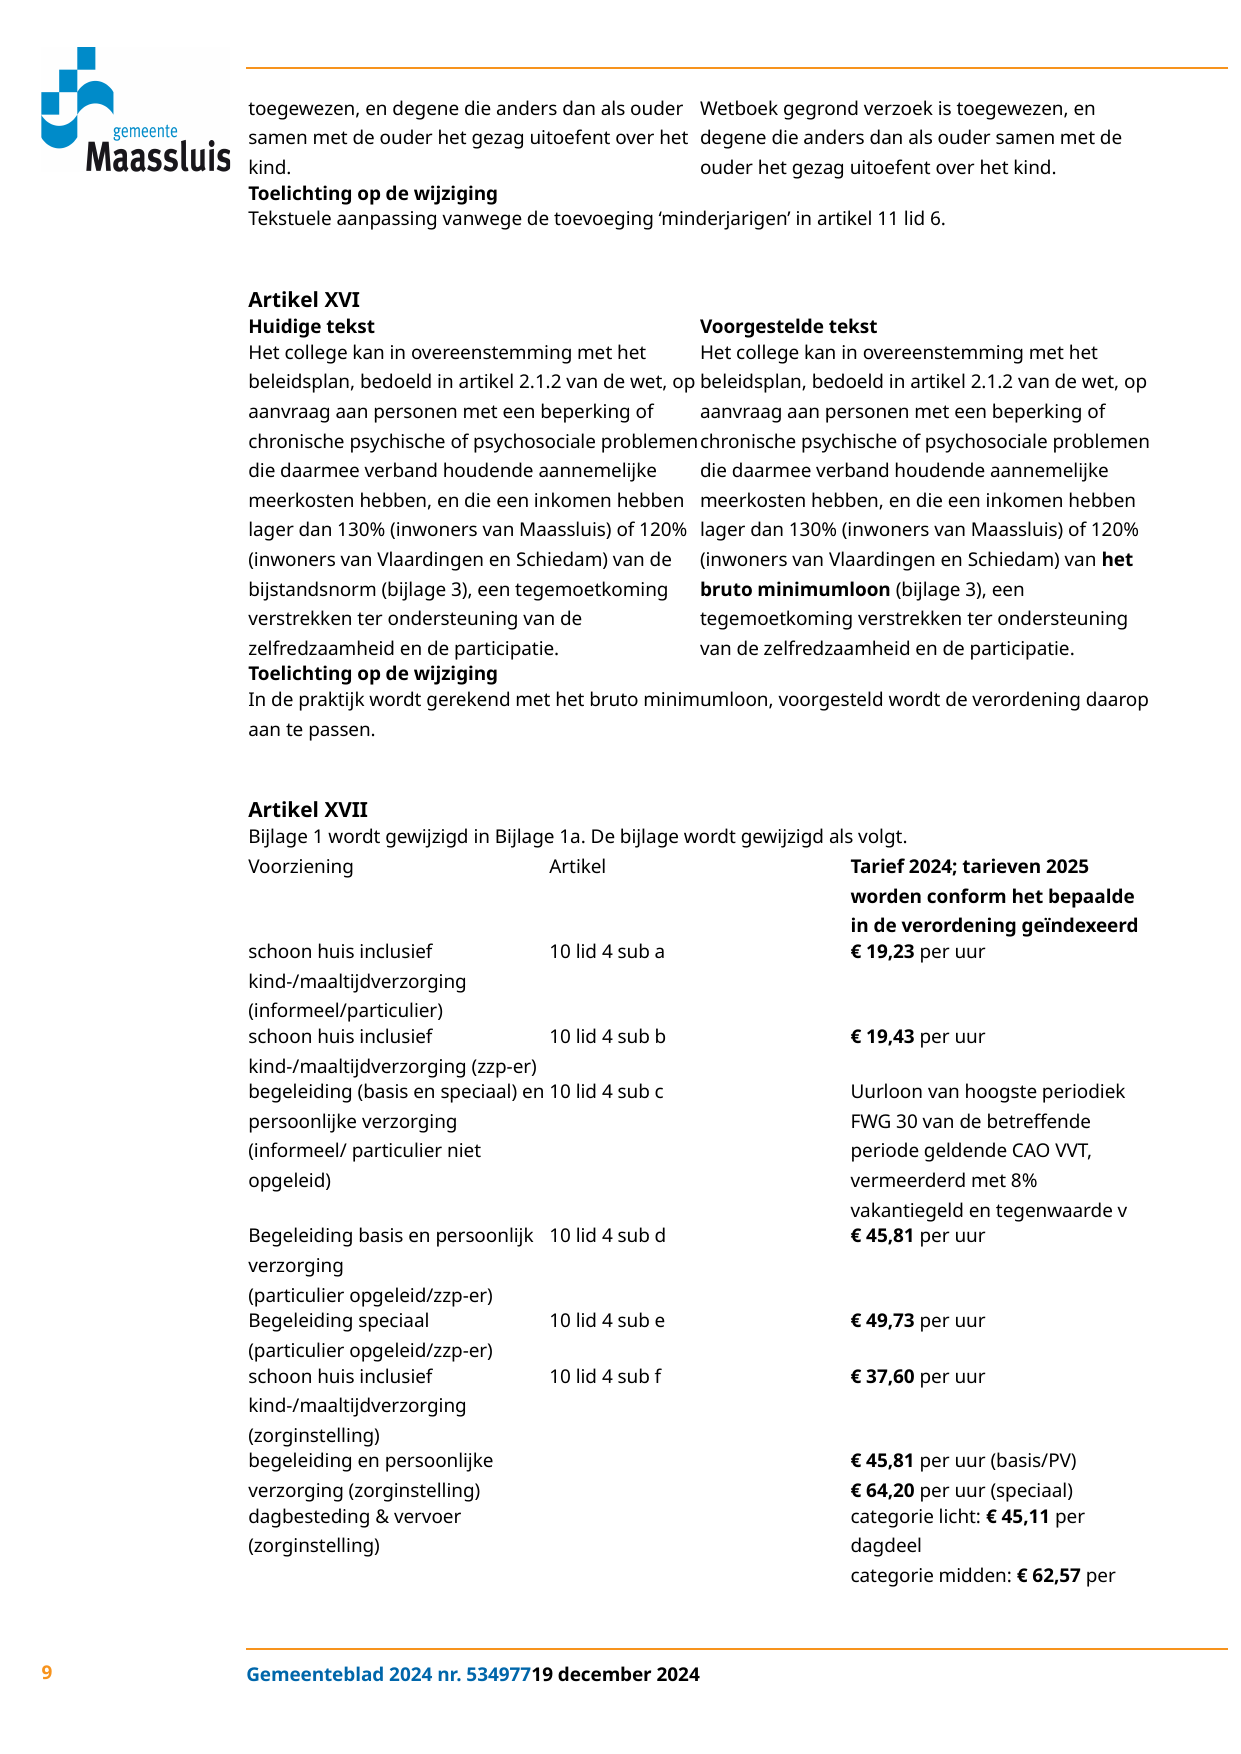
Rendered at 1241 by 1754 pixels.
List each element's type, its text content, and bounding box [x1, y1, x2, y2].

table_cell € 19,43 per uur [850, 1023, 1152, 1078]
table_cell dagbesteding & vervoer (zorginstelling) [248, 1503, 549, 1588]
table_cell schoon huis inclusief kind-/maaltijdverzorging (zorginstelling) [248, 1363, 549, 1448]
text Artikel XVI [248, 285, 1152, 313]
table_cell begeleiding en persoonlijke verzorging (zorginstelling) [248, 1448, 549, 1503]
table_cell Tekstuele aanpassing vanwege de toevoeging ‘minderjarigen’ in artikel 11 lid 6. [248, 205, 1152, 231]
table_header Tarief 2024; tarieven 2025 worden conform het bepaalde in de verordening geïndexeerd [850, 854, 1152, 938]
table_cell € 19,23 per uur [850, 938, 1152, 1023]
table_cell Wetboek gegrond verzoek is toegewezen, en degene die anders dan als ouder samen met de ouder het gezag uitoefent over het kind. [700, 95, 1152, 180]
picture [41, 47, 231, 172]
table_cell € 45,81 per uur [850, 1223, 1152, 1307]
table_cell schoon huis inclusief kind-/maaltijdverzorging (informeel/particulier) [248, 938, 549, 1023]
table_header Huidige tekst [248, 313, 700, 339]
table_cell schoon huis inclusief kind-/maaltijdverzorging (zzp-er) [248, 1023, 549, 1078]
table_cell Uurloon van hoogste periodiek FWG 30 van de betreffende periode geldende CAO VVT, vermeerderd met 8% vakantiegeld en tegenwaarde v [850, 1079, 1152, 1223]
table_cell [549, 1448, 850, 1503]
table_cell 10 lid 4 sub f [549, 1363, 850, 1448]
table_cell Begeleiding speciaal (particulier opgeleid/zzp-er) [248, 1308, 549, 1363]
table_cell € 37,60 per uur [850, 1363, 1152, 1448]
table_cell Het college kan in overeenstemming met het beleidsplan, bedoeld in artikel 2.1.2 van de wet, op aanvraag aan personen met een beperking of chronische psychische of psychosociale problemen die daarmee verband houdende aannemelijke meerkosten hebben, en die een inkomen hebben lager dan 130% (inwoners van Maassluis) of 120% (inwoners van Vlaardingen en Schiedam) van het bruto minimumloon (bijlage 3), een tegemoetkoming verstrekken ter ondersteuning van de zelfredzaamheid en de participatie. [700, 339, 1152, 661]
table_header Voorgestelde tekst [700, 313, 1152, 339]
table_cell € 49,73 per uur [850, 1308, 1152, 1363]
table_cell Het college kan in overeenstemming met het beleidsplan, bedoeld in artikel 2.1.2 van de wet, op aanvraag aan personen met een beperking of chronische psychische of psychosociale problemen die daarmee verband houdende aannemelijke meerkosten hebben, en die een inkomen hebben lager dan 130% (inwoners van Maassluis) of 120% (inwoners van Vlaardingen en Schiedam) van de bijstandsnorm (bijlage 3), een tegemoetkoming verstrekken ter ondersteuning van de zelfredzaamheid en de participatie. [248, 339, 700, 661]
table_cell 10 lid 4 sub e [549, 1308, 850, 1363]
text Artikel XVII [248, 795, 1152, 824]
table_cell 10 lid 4 sub c [549, 1079, 850, 1223]
table_cell 10 lid 4 sub d [549, 1223, 850, 1307]
table_cell In de praktijk wordt gerekend met het bruto minimumloon, voorgesteld wordt de verordening daarop aan te passen. [248, 686, 1152, 742]
text Bijlage 1 wordt gewijzigd in Bijlage 1a. De bijlage wordt gewijzigd als volgt. [248, 824, 1152, 849]
table_cell 10 lid 4 sub b [549, 1023, 850, 1078]
table_cell Toelichting op de wijziging [248, 180, 1152, 205]
table_cell categorie licht: € 45,11 per dagdeel categorie midden: € 62,57 per [850, 1503, 1152, 1588]
table_cell Begeleiding basis en persoonlijk verzorging (particulier opgeleid/zzp-er) [248, 1223, 549, 1307]
table_cell toegewezen, en degene die anders dan als ouder samen met de ouder het gezag uitoefent over het kind. [248, 95, 700, 180]
picture [41, 47, 77, 92]
table_cell € 45,81 per uur (basis/PV) € 64,20 per uur (speciaal) [850, 1448, 1152, 1503]
table_header Voorziening [248, 854, 549, 938]
table_cell 10 lid 4 sub a [549, 938, 850, 1023]
table_header Artikel [549, 854, 850, 938]
table_cell Toelichting op de wijziging [248, 661, 1152, 686]
table_cell begeleiding (basis en speciaal) en persoonlijke verzorging (informeel/ particulier niet opgeleid) [248, 1079, 549, 1223]
table_cell [549, 1503, 850, 1588]
